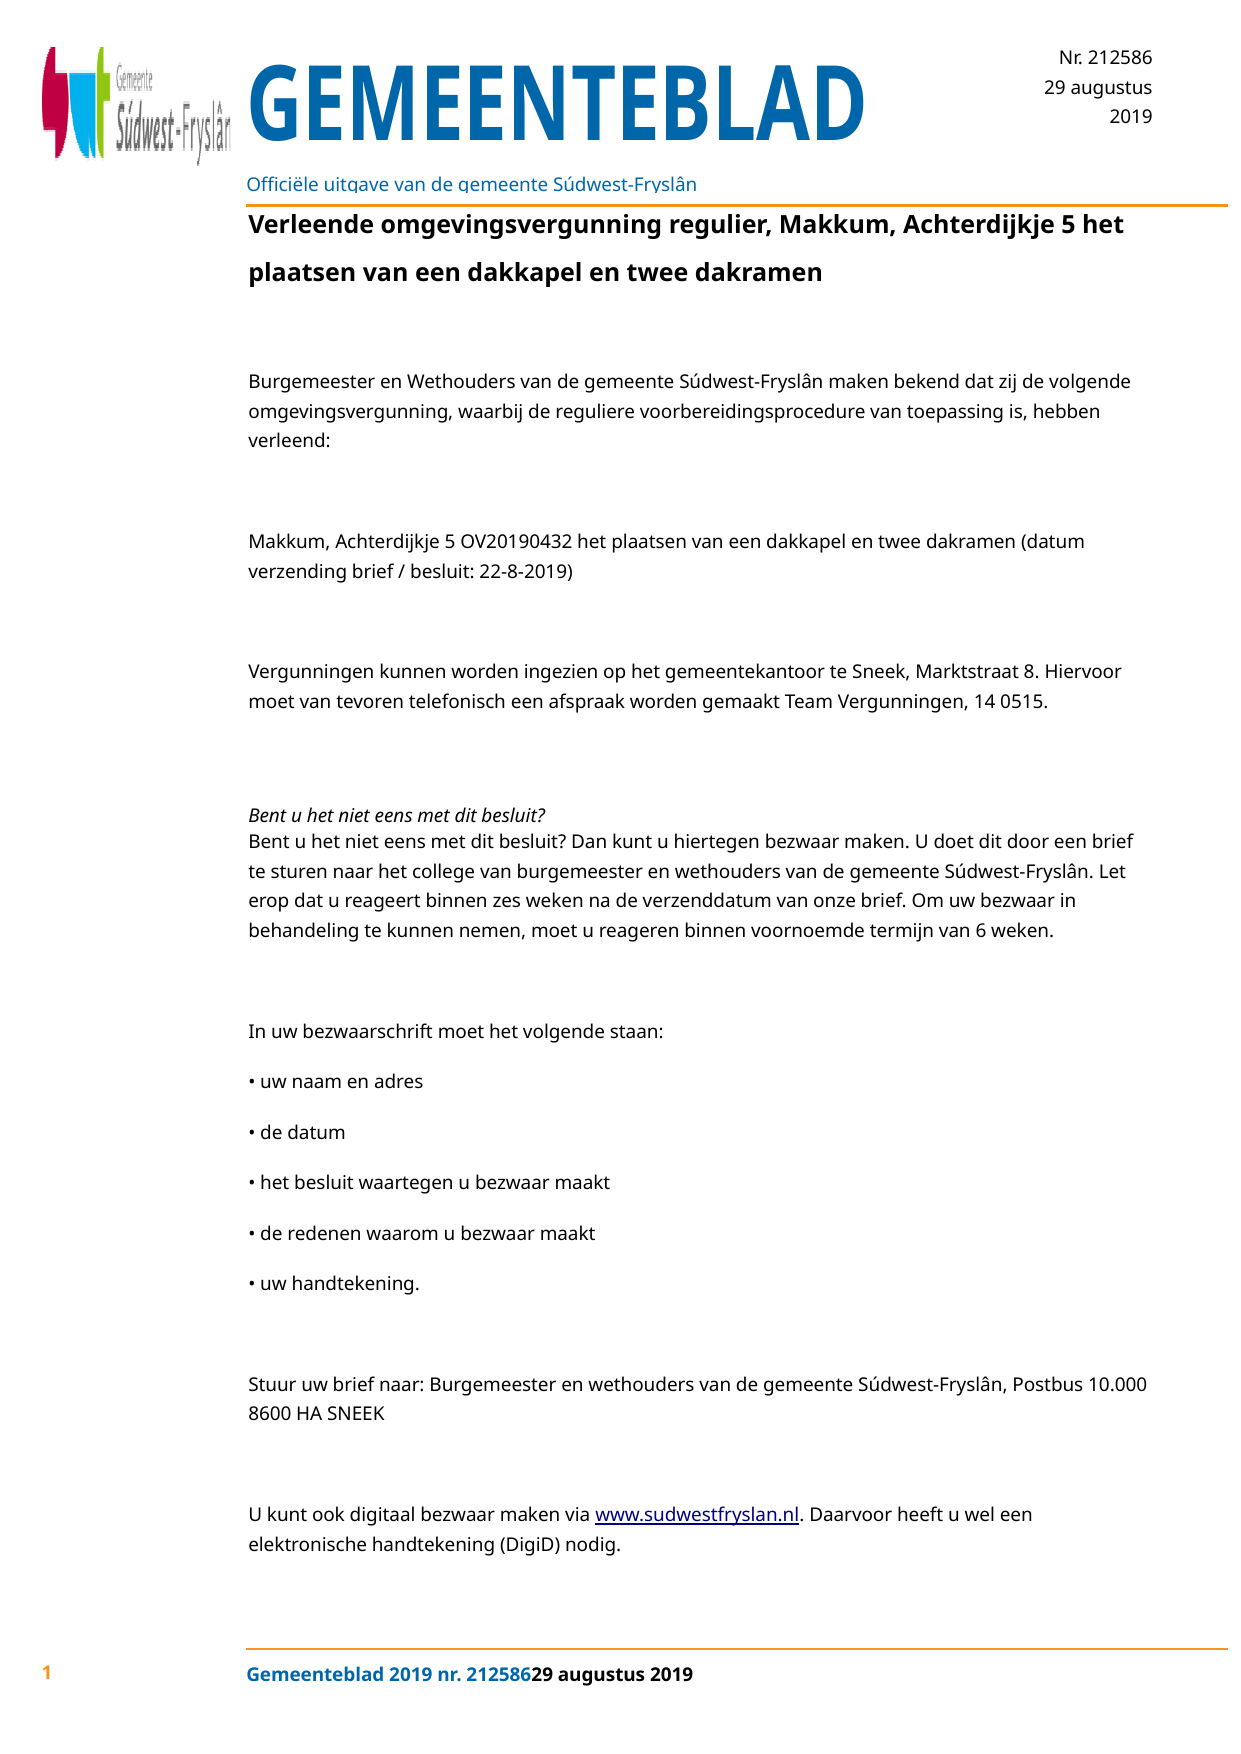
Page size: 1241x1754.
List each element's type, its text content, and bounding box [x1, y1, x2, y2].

text Bent u het niet eens met dit besluit? [248, 803, 1152, 828]
text Vergunningen kunnen worden ingezien op het gemeentekantoor te Sneek, Marktstraat 8. Hiervoor moet van tevoren telefonisch een afspraak worden gemaakt Team Vergunningen, 14 0515. [248, 659, 1152, 714]
text In uw bezwaarschrift moet het volgende staan: [248, 1018, 1152, 1044]
text Makkum, Achterdijkje 5 OV20190432 het plaatsen van een dakkapel en twee dakramen (datum verzending brief / besluit: 22-8-2019) [248, 528, 1152, 584]
text Burgemeester en Wethouders van de gemeente Súdwest-Fryslân maken bekend dat zij de volgende omgevingsvergunning, waarbij de reguliere voorbereidingsprocedure van toepassing is, hebben verleend: [248, 368, 1152, 453]
text • uw naam en adres [248, 1068, 1152, 1094]
picture [41, 47, 231, 172]
text Stuur uw brief naar: Burgemeester en wethouders van de gemeente Súdwest-Fryslân, Postbus 10.000 8600 HA SNEEK [248, 1371, 1152, 1426]
text • de datum [248, 1119, 1152, 1144]
text • het besluit waartegen u bezwaar maakt [248, 1169, 1152, 1195]
text Verleende omgevingsvergunning regulier, Makkum, Achterdijkje 5 het plaatsen van een dakkapel en twee dakramen [248, 207, 1152, 288]
text U kunt ook digitaal bezwaar maken via www.sudwestfryslan.nl. Daarvoor heeft u wel een elektronische handtekening (DigiD) nodig. [248, 1501, 1152, 1557]
text • uw handtekening. [248, 1270, 1152, 1296]
text • de redenen waarom u bezwaar maakt [248, 1220, 1152, 1245]
text Bent u het niet eens met dit besluit? Dan kunt u hiertegen bezwaar maken. U doet dit door een brief te sturen naar het college van burgemeester en wethouders van de gemeente Súdwest-Fryslân. Let erop dat u reageert binnen zes weken na de verzenddatum van onze brief. Om uw bezwaar in behandeling te kunnen nemen, moet u reageren binnen voornoemde termijn van 6 weken. [248, 828, 1152, 943]
